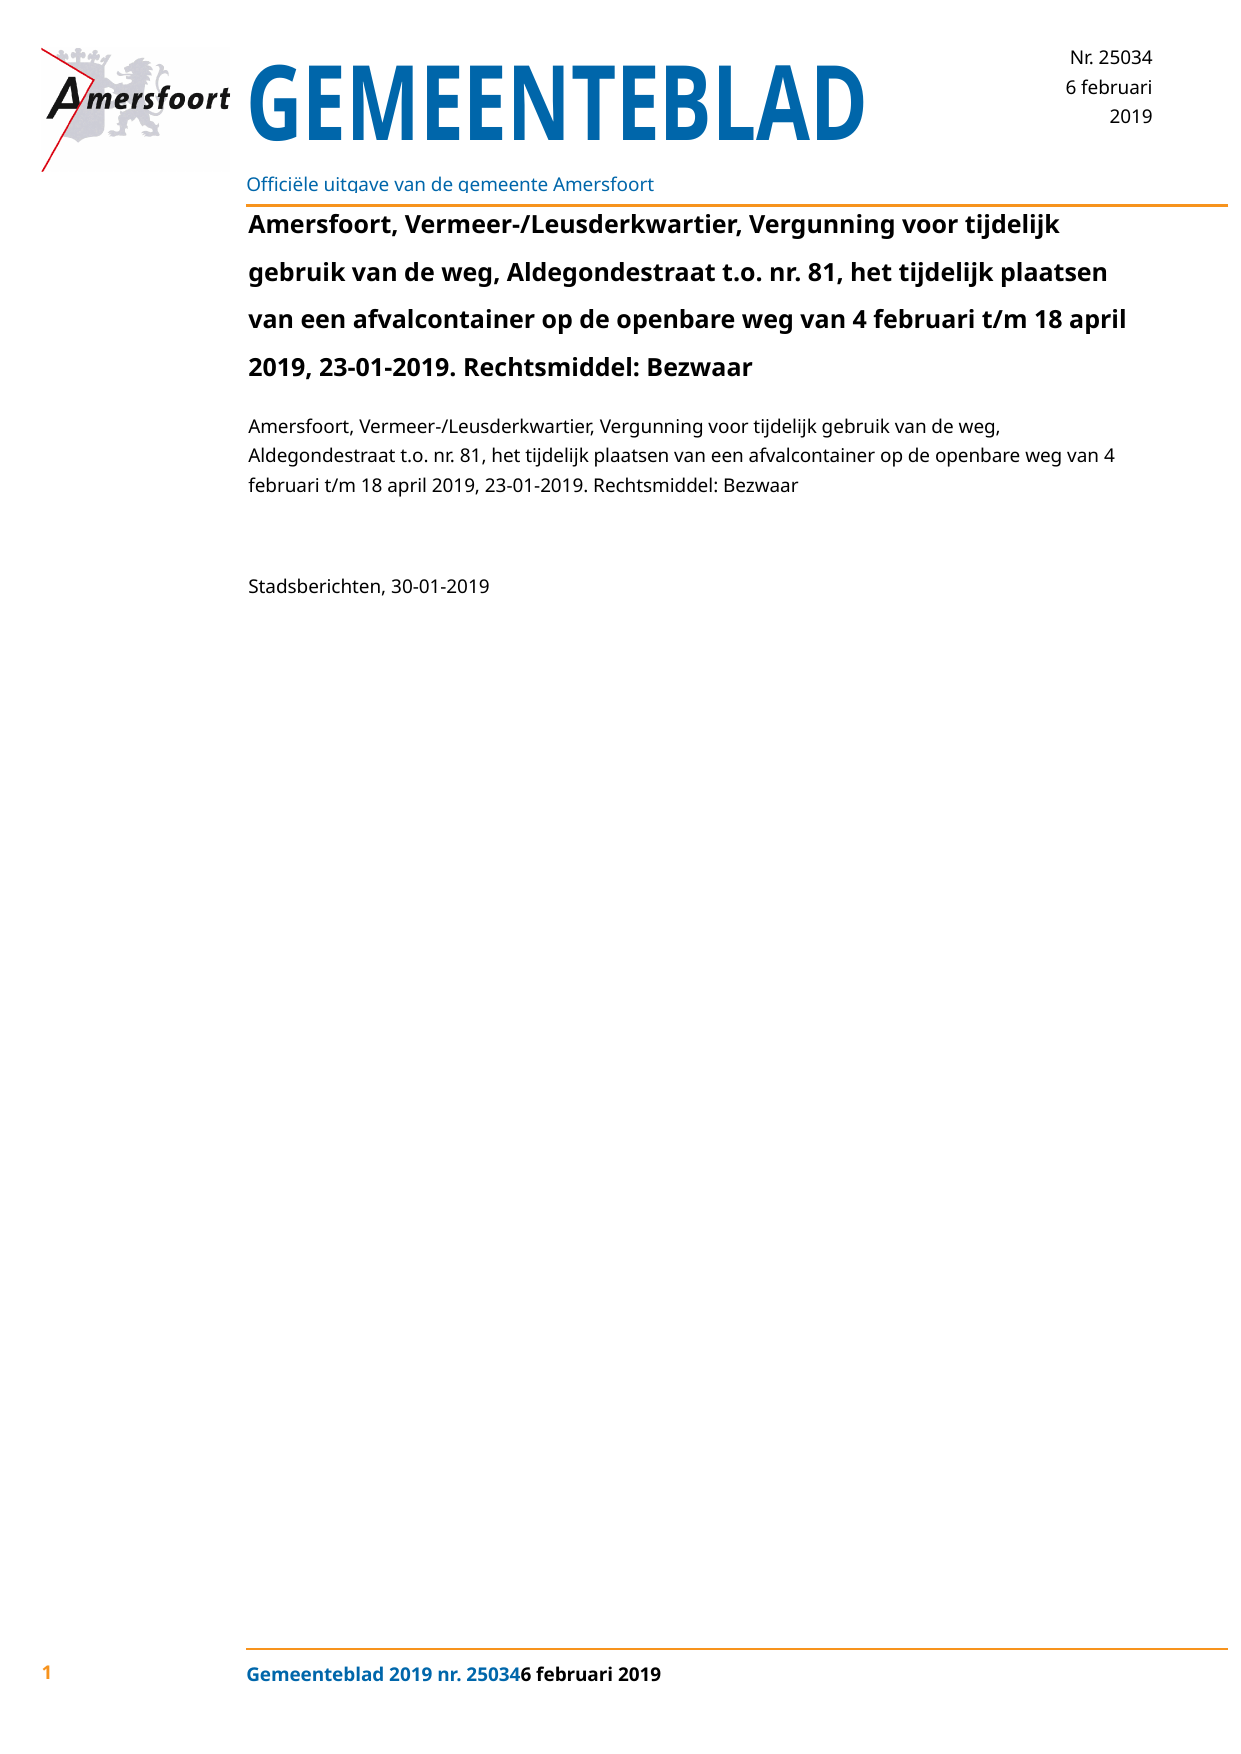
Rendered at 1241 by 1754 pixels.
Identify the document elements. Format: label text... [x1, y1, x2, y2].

text Stadsberichten, 30-01-2019 [248, 573, 1152, 599]
picture [41, 47, 231, 172]
text Amersfoort, Vermeer-/Leusderkwartier, Vergunning voor tijdelijk gebruik van de weg, Aldegondestraat t.o. nr. 81, het tijdelijk plaatsen van een afvalcontainer op de openbare weg van 4 februari t/m 18 april 2019, 23-01-2019. Rechtsmiddel: Bezwaar [248, 413, 1152, 498]
text Amersfoort, Vermeer-/Leusderkwartier, Vergunning voor tijdelijk gebruik van de weg, Aldegondestraat t.o. nr. 81, het tijdelijk plaatsen van een afvalcontainer op de openbare weg van 4 februari t/m 18 april 2019, 23-01-2019. Rechtsmiddel: Bezwaar [248, 207, 1152, 384]
